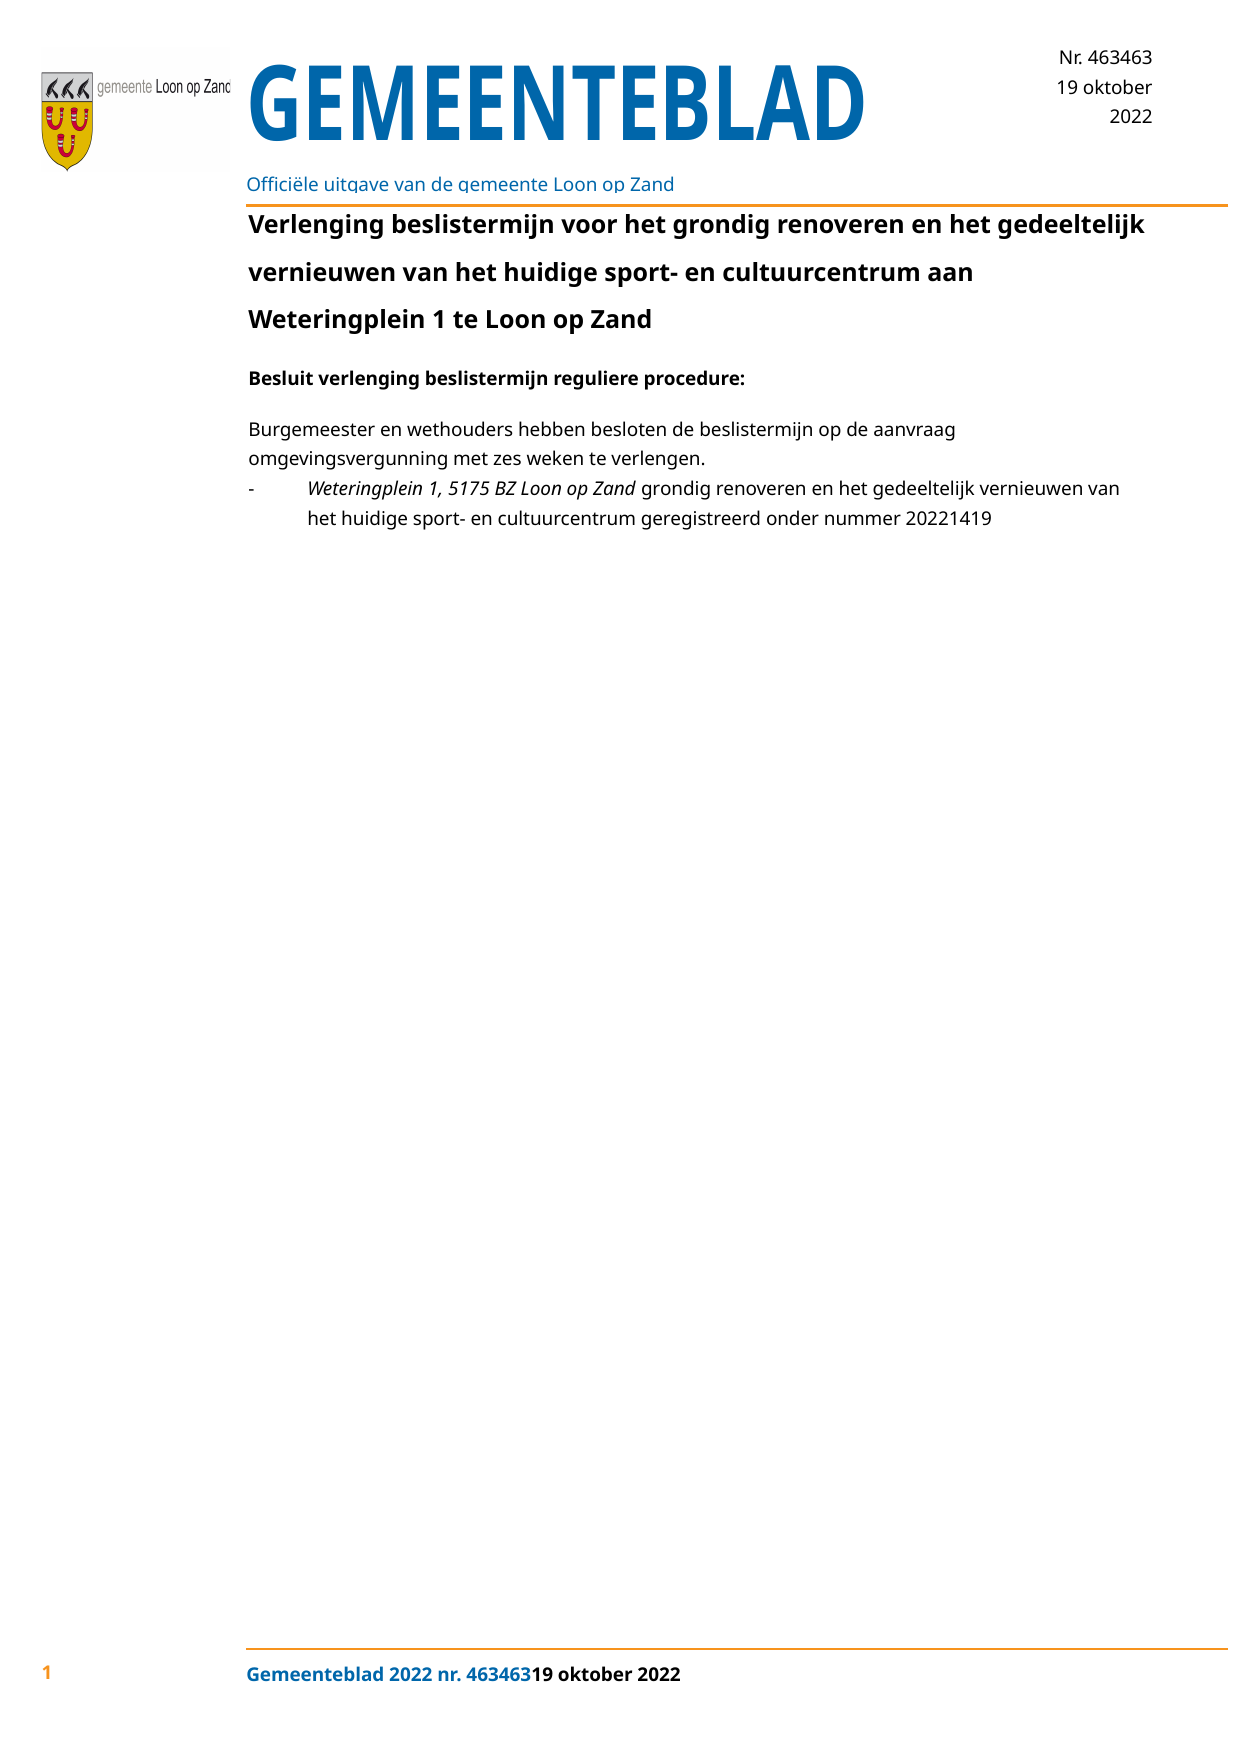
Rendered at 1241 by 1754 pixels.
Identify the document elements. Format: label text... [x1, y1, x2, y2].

text Verlenging beslistermijn voor het grondig renoveren en het gedeeltelijk vernieuwen van het huidige sport- en cultuurcentrum aan Weteringplein 1 te Loon op Zand [248, 207, 1152, 336]
text Besluit verlenging beslistermijn reguliere procedure: [248, 366, 1152, 391]
picture [41, 47, 231, 172]
text Burgemeester en wethouders hebben besloten de beslistermijn op de aanvraag omgevingsvergunning met zes weken te verlengen. [248, 416, 1152, 471]
list Weteringplein 1, 5175 BZ Loon op Zand grondig renoveren en het gedeeltelijk vernieuwen van het huidige sport- en cultuurcentrum geregistreerd onder nummer 20221419 [248, 475, 1152, 530]
